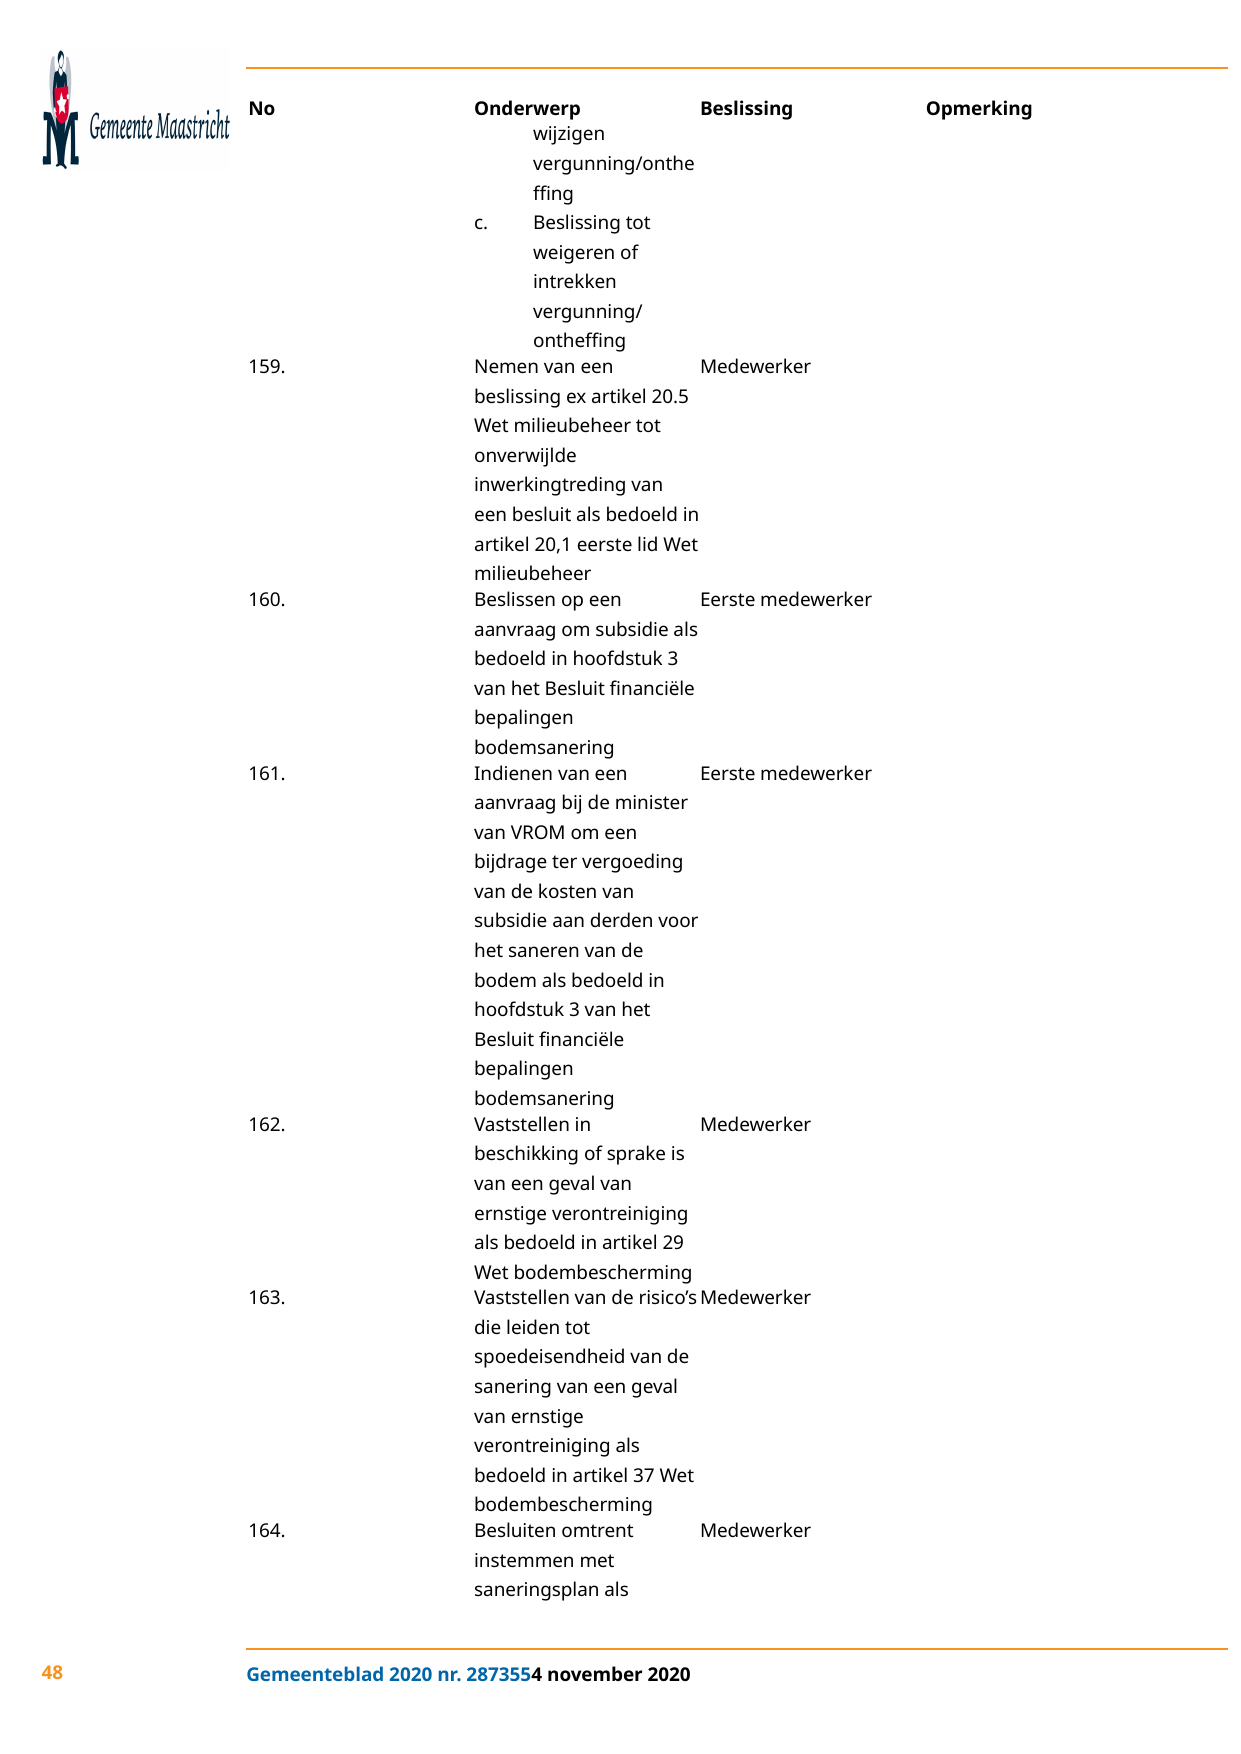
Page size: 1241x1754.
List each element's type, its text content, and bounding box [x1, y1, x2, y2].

table_cell Nemen van een beslissing ex artikel 20.5 Wet milieubeheer tot onverwijlde inwerkingtreding van een besluit als bedoeld in artikel 20,1 eerste lid Wet milieubeheer [474, 353, 700, 586]
table_cell [926, 1518, 1152, 1602]
table_cell Indienen van een aanvraag bij de minister van VROM om een bijdrage ter vergoeding van de kosten van subsidie aan derden voor het saneren van de bodem als bedoeld in hoofdstuk 3 van het Besluit financiële bepalingen bodemsanering [474, 760, 700, 1111]
table_header No [248, 95, 474, 121]
table_cell Medewerker [700, 353, 926, 586]
table_cell Medewerker [700, 1285, 926, 1517]
table_cell [926, 1111, 1152, 1284]
table_cell [926, 121, 1152, 353]
table_header Onderwerp [474, 95, 700, 121]
table_cell [248, 353, 474, 586]
picture [41, 47, 231, 172]
table_cell wijzigen vergunning/ontheffing Beslissing tot weigeren of intrekken vergunning/ ontheffing [474, 121, 700, 353]
table_cell [926, 760, 1152, 1111]
table_cell Medewerker [700, 1111, 926, 1284]
table_cell Eerste medewerker [700, 760, 926, 1111]
table_cell Besluiten omtrent instemmen met saneringsplan als [474, 1518, 700, 1602]
table_cell [248, 1111, 474, 1284]
table_cell Beslissen op een aanvraag om subsidie als bedoeld in hoofdstuk 3 van het Besluit financiële bepalingen bodemsanering [474, 586, 700, 760]
table_header Opmerking [926, 95, 1152, 121]
table_header Beslissing [700, 95, 926, 121]
table_cell [248, 586, 474, 760]
table_cell [926, 353, 1152, 586]
table_cell Vaststellen van de risico’s die leiden tot spoedeisendheid van de sanering van een geval van ernstige verontreiniging als bedoeld in artikel 37 Wet bodembescherming [474, 1285, 700, 1517]
table_cell Vaststellen in beschikking of sprake is van een geval van ernstige verontreiniging als bedoeld in artikel 29 Wet bodembescherming [474, 1111, 700, 1284]
table_cell [248, 760, 474, 1111]
table_cell [248, 1518, 474, 1602]
table_cell [248, 1285, 474, 1517]
table_cell Eerste medewerker [700, 586, 926, 760]
table_cell [248, 121, 474, 353]
table_cell [926, 586, 1152, 760]
table_cell [926, 1285, 1152, 1517]
table_cell [700, 121, 926, 353]
table_cell Medewerker [700, 1518, 926, 1602]
